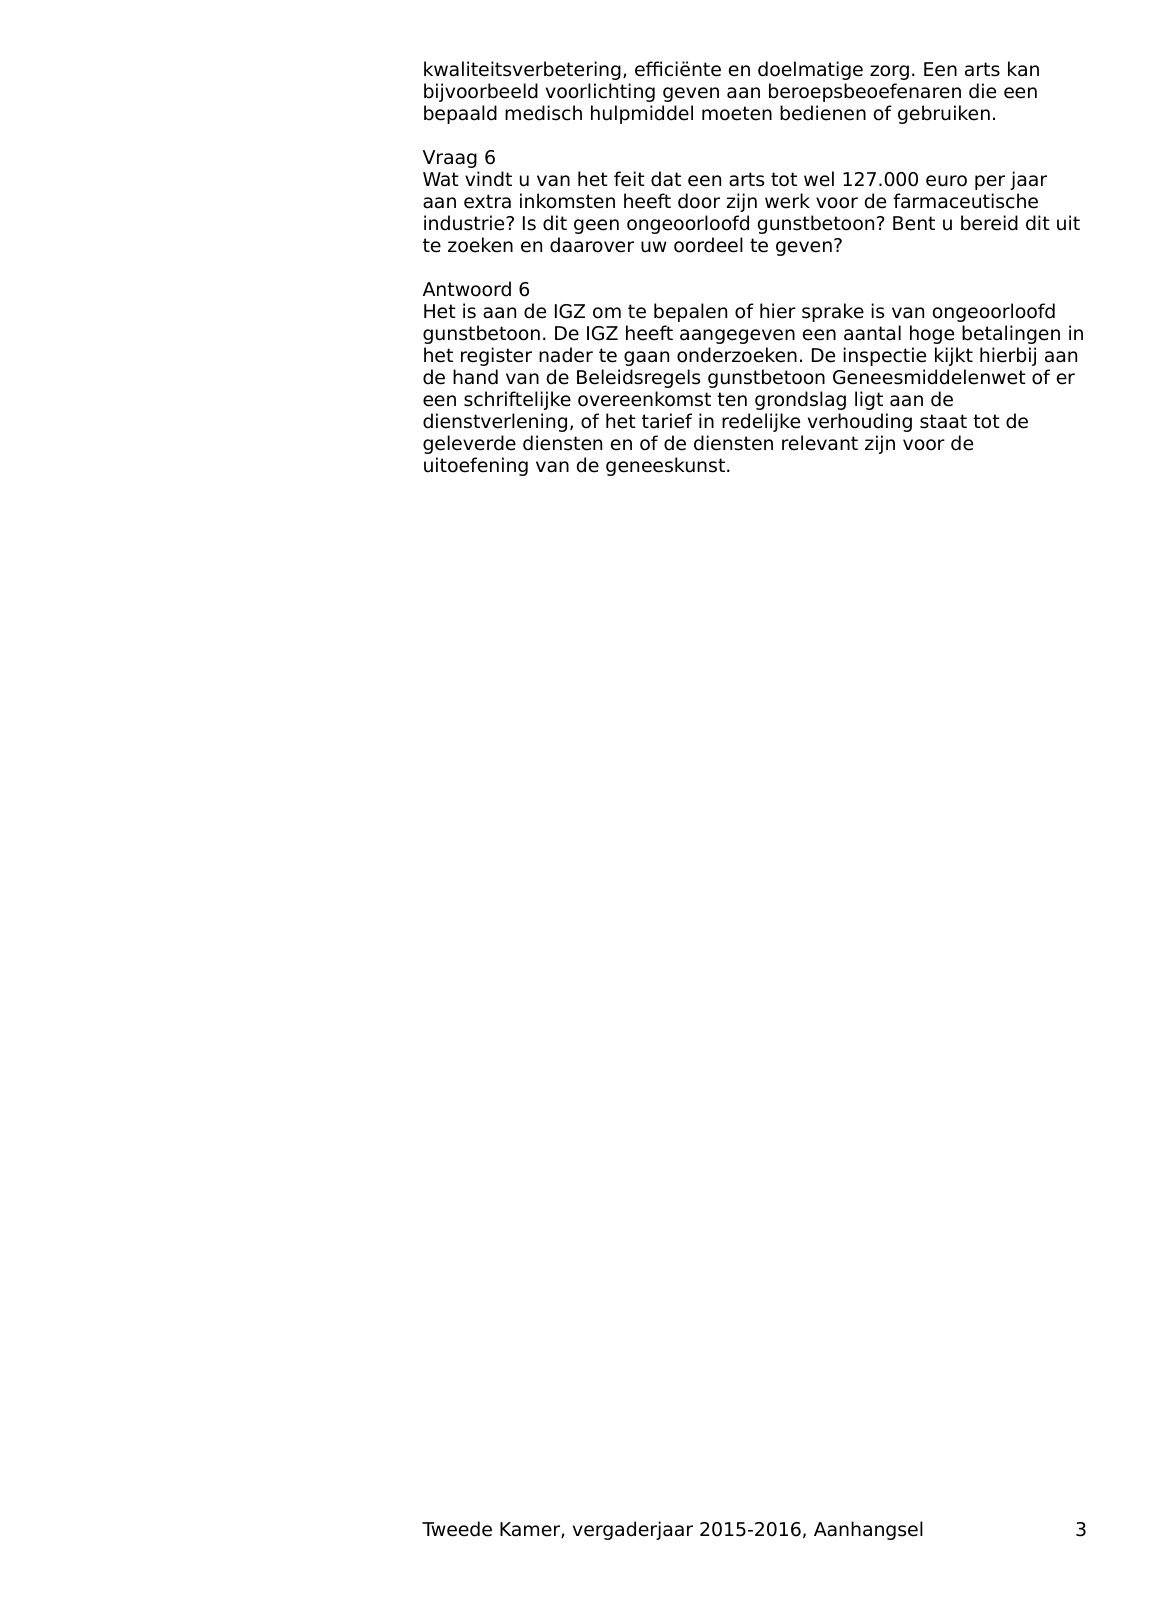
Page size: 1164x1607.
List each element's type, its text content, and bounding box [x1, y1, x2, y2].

text kwaliteitsverbetering, efficiënte en doelmatige zorg. Een arts kan bijvoorbeeld voorlichting geven aan beroepsbeoefenaren die een bepaald medisch hulpmiddel moeten bedienen of gebruiken. [422, 59, 1087, 125]
text Vraag 6 [422, 147, 1087, 169]
text Het is aan de IGZ om te bepalen of hier sprake is van ongeoorloofd gunstbetoon. De IGZ heeft aangegeven een aantal hoge betalingen in het register nader te gaan onderzoeken. De inspectie kijkt hierbij aan de hand van de Beleidsregels gunstbetoon Geneesmiddelenwet of er een schriftelijke overeenkomst ten grondslag ligt aan de dienstverlening, of het tarief in redelijke verhouding staat tot de geleverde diensten en of de diensten relevant zijn voor de uitoefening van de geneeskunst. [422, 301, 1087, 477]
text Antwoord 6 [422, 279, 1087, 301]
text Wat vindt u van het feit dat een arts tot wel 127.000 euro per jaar aan extra inkomsten heeft door zijn werk voor de farmaceutische industrie? Is dit geen ongeoorloofd gunstbetoon? Bent u bereid dit uit te zoeken en daarover uw oordeel te geven? [422, 169, 1087, 257]
